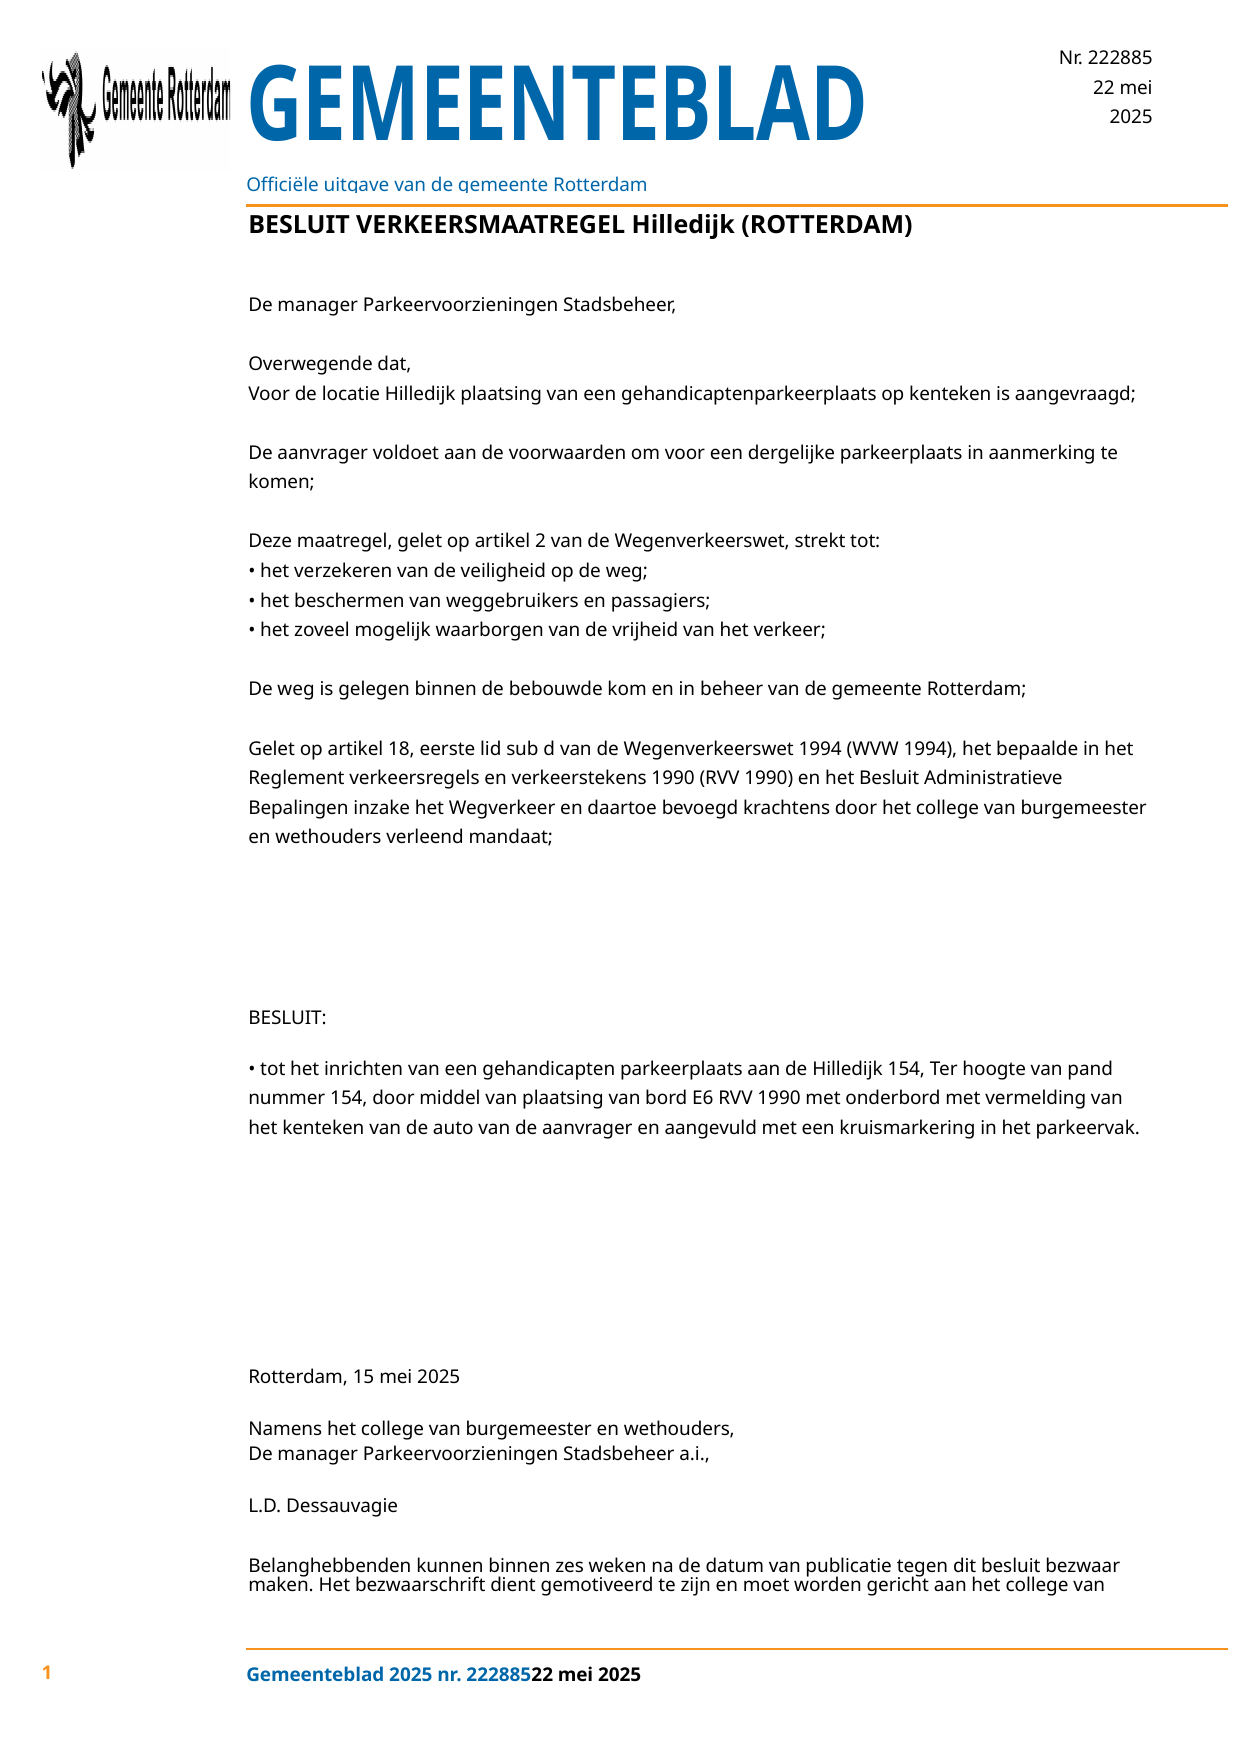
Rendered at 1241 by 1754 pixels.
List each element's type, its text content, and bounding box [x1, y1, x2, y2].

text Rotterdam, 15 mei 2025 [248, 1363, 1152, 1389]
text L.D. Dessauvagie [248, 1492, 1152, 1518]
text Deze maatregel, gelet op artikel 2 van de Wegenverkeerswet, strekt tot: [248, 528, 1152, 553]
text BESLUIT: [248, 1004, 1152, 1030]
text BESLUIT VERKEERSMAATREGEL Hilledijk (ROTTERDAM) [248, 207, 1152, 241]
text Voor de locatie Hilledijk plaatsing van een gehandicaptenparkeerplaats op kenteken is aangevraagd; [248, 380, 1152, 406]
text • het beschermen van weggebruikers en passagiers; [248, 587, 1152, 613]
text De aanvrager voldoet aan de voorwaarden om voor een dergelijke parkeerplaats in aanmerking te komen; [248, 439, 1152, 494]
text De manager Parkeervoorzieningen Stadsbeheer a.i., [248, 1441, 1152, 1466]
text Belanghebbenden kunnen binnen zes weken na de datum van publicatie tegen dit besluit bezwaar maken. Het bezwaarschrift dient gemotiveerd te zijn en moet worden gericht aan het college van [248, 1557, 1152, 1596]
text Namens het college van burgemeester en wethouders, [248, 1415, 1152, 1441]
picture [41, 47, 231, 172]
text Gelet op artikel 18, eerste lid sub d van de Wegenverkeerswet 1994 (WVW 1994), het bepaalde in het Reglement verkeersregels en verkeerstekens 1990 (RVV 1990) en het Besluit Administratieve Bepalingen inzake het Wegverkeer en daartoe bevoegd krachtens door het college van burgemeester en wethouders verleend mandaat; [248, 735, 1152, 849]
text • het zoveel mogelijk waarborgen van de vrijheid van het verkeer; [248, 616, 1152, 642]
text De manager Parkeervoorzieningen Stadsbeheer, [248, 291, 1152, 317]
text De weg is gelegen binnen de bebouwde kom en in beheer van de gemeente Rotterdam; [248, 676, 1152, 701]
text • tot het inrichten van een gehandicapten parkeerplaats aan de Hilledijk 154, Ter hoogte van pand nummer 154, door middel van plaatsing van bord E6 RVV 1990 met onderbord met vermelding van het kenteken van de auto van de aanvrager en aangevuld met een kruismarkering in het parkeervak. [248, 1055, 1152, 1140]
text Overwegende dat, [248, 350, 1152, 376]
text • het verzekeren van de veiligheid op de weg; [248, 557, 1152, 583]
